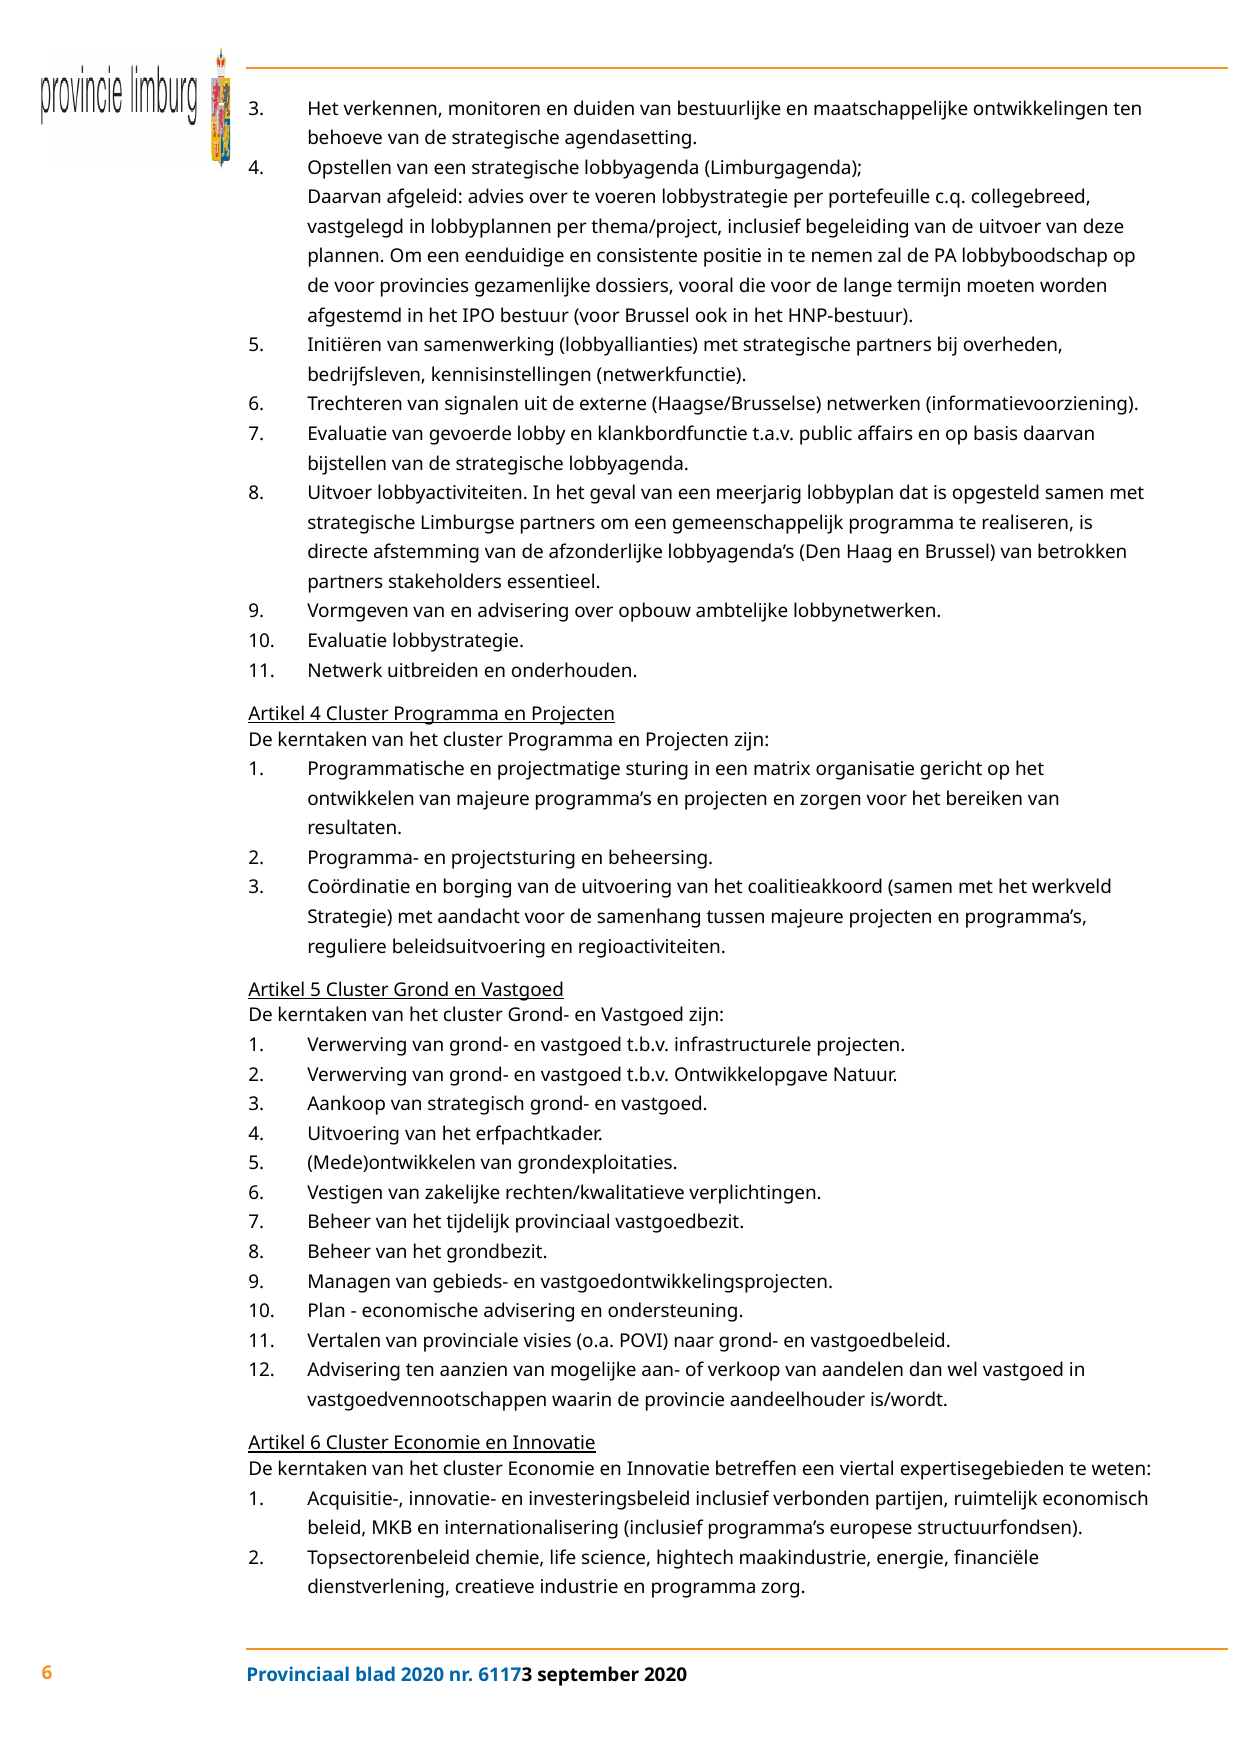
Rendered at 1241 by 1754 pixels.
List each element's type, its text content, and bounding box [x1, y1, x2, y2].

list Programma- en projectsturing en beheersing. [248, 844, 1152, 870]
list (Mede)ontwikkelen van grondexploitaties. [248, 1149, 1152, 1175]
list Initiëren van samenwerking (lobbyallianties) met strategische partners bij overheden, bedrijfsleven, kennisinstellingen (netwerkfunctie). [248, 331, 1152, 387]
list Uitvoering van het erfpachtkader. [248, 1120, 1152, 1146]
list Topsectorenbeleid chemie, life science, hightech maakindustrie, energie, financiële dienstverlening, creatieve industrie en programma zorg. [248, 1544, 1152, 1599]
text Artikel 6 Cluster Economie en Innovatie [248, 1429, 1152, 1455]
list Het verkennen, monitoren en duiden van bestuurlijke en maatschappelijke ontwikkelingen ten behoeve van de strategische agendasetting. [248, 95, 1152, 150]
text De kerntaken van het cluster Programma en Projecten zijn: [248, 726, 1152, 751]
list Trechteren van signalen uit de externe (Haagse/Brusselse) netwerken (informatievoorziening). [248, 391, 1152, 416]
list Opstellen van een strategische lobbyagenda (Limburgagenda); [248, 154, 1152, 180]
list Programmatische en projectmatige sturing in een matrix organisatie gericht op het ontwikkelen van majeure programma’s en projecten en zorgen voor het bereiken van resultaten. [248, 755, 1152, 840]
list Vestigen van zakelijke rechten/kwalitatieve verplichtingen. [248, 1179, 1152, 1205]
list Vormgeven van en advisering over opbouw ambtelijke lobbynetwerken. [248, 598, 1152, 623]
list Advisering ten aanzien van mogelijke aan- of verkoop van aandelen dan wel vastgoed in vastgoedvennootschappen waarin de provincie aandeelhouder is/wordt. [248, 1357, 1152, 1412]
list Daarvan afgeleid: advies over te voeren lobbystrategie per portefeuille c.q. collegebreed, vastgelegd in lobbyplannen per thema/project, inclusief begeleiding van de uitvoer van deze plannen. Om een eenduidige en consistente positie in te nemen zal de PA lobbyboodschap op de voor provincies gezamenlijke dossiers, vooral die voor de lange termijn moeten worden afgestemd in het IPO bestuur (voor Brussel ook in het HNP-bestuur). [248, 183, 1152, 328]
list Beheer van het tijdelijk provinciaal vastgoedbezit. [248, 1209, 1152, 1234]
text De kerntaken van het cluster Grond- en Vastgoed zijn: [248, 1002, 1152, 1027]
list Verwerving van grond- en vastgoed t.b.v. Ontwikkelopgave Natuur. [248, 1061, 1152, 1087]
list Evaluatie lobbystrategie. [248, 627, 1152, 653]
list Beheer van het grondbezit. [248, 1238, 1152, 1264]
list Vertalen van provinciale visies (o.a. POVI) naar grond- en vastgoedbeleid. [248, 1327, 1152, 1353]
list Netwerk uitbreiden en onderhouden. [248, 657, 1152, 683]
text Artikel 4 Cluster Programma en Projecten [248, 700, 1152, 726]
list Plan - economische advisering en ondersteuning. [248, 1297, 1152, 1323]
list Aankoop van strategisch grond- en vastgoed. [248, 1090, 1152, 1116]
list Acquisitie-, innovatie- en investeringsbeleid inclusief verbonden partijen, ruimtelijk economisch beleid, MKB en internationalisering (inclusief programma’s europese structuurfondsen). [248, 1485, 1152, 1540]
picture [41, 47, 231, 172]
list Evaluatie van gevoerde lobby en klankbordfunctie t.a.v. public affairs en op basis daarvan bijstellen van de strategische lobbyagenda. [248, 420, 1152, 476]
text Artikel 5 Cluster Grond en Vastgoed [248, 976, 1152, 1002]
list Managen van gebieds- en vastgoedontwikkelingsprojecten. [248, 1268, 1152, 1294]
list Verwerving van grond- en vastgoed t.b.v. infrastructurele projecten. [248, 1031, 1152, 1057]
list Uitvoer lobbyactiviteiten. In het geval van een meerjarig lobbyplan dat is opgesteld samen met strategische Limburgse partners om een gemeenschappelijk programma te realiseren, is directe afstemming van de afzonderlijke lobbyagenda’s (Den Haag en Brussel) van betrokken partners stakeholders essentieel. [248, 479, 1152, 594]
text De kerntaken van het cluster Economie en Innovatie betreffen een viertal expertisegebieden te weten: [248, 1455, 1152, 1481]
list Coördinatie en borging van de uitvoering van het coalitieakkoord (samen met het werkveld Strategie) met aandacht voor de samenhang tussen majeure projecten en programma’s, reguliere beleidsuitvoering en regioactiviteiten. [248, 874, 1152, 958]
